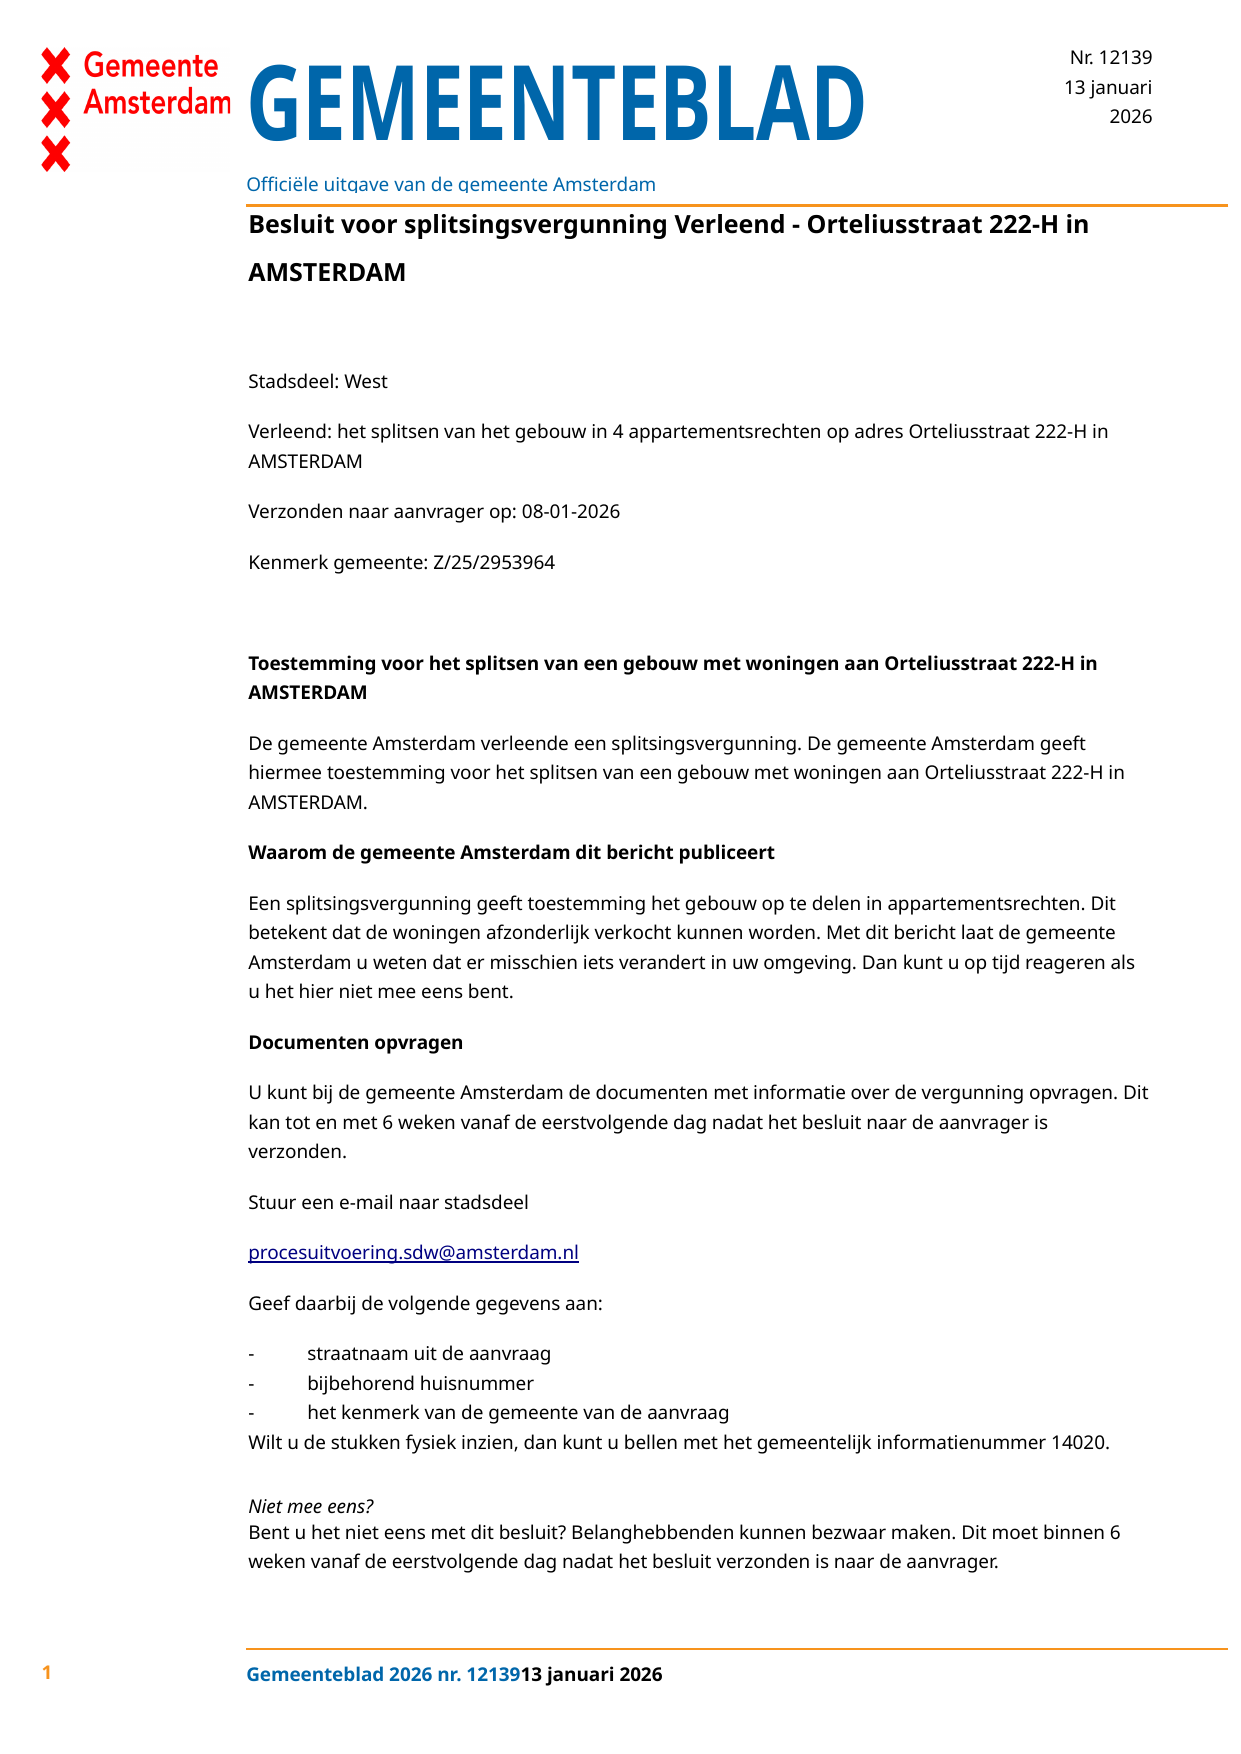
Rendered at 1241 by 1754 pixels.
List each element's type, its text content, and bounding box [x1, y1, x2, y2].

text Stadsdeel: West [248, 368, 1152, 394]
text Geef daarbij de volgende gegevens aan: [248, 1290, 1152, 1316]
text U kunt bij de gemeente Amsterdam de documenten met informatie over de vergunning opvragen. Dit kan tot en met 6 weken vanaf de eerstvolgende dag nadat het besluit naar de aanvrager is verzonden. [248, 1079, 1152, 1164]
text Niet mee eens? [248, 1493, 1152, 1519]
list straatnaam uit de aanvraag [248, 1340, 1152, 1366]
text Stuur een e-mail naar stadsdeel [248, 1189, 1152, 1215]
text De gemeente Amsterdam verleende een splitsingsvergunning. De gemeente Amsterdam geeft hiermee toestemming voor het splitsen van een gebouw met woningen aan Orteliusstraat 222-H in AMSTERDAM. [248, 730, 1152, 815]
text Waarom de gemeente Amsterdam dit bericht publiceert [248, 839, 1152, 865]
text Bent u het niet eens met dit besluit? Belanghebbenden kunnen bezwaar maken. Dit moet binnen 6 weken vanaf de eerstvolgende dag nadat het besluit verzonden is naar de aanvrager. [248, 1519, 1152, 1574]
text Toestemming voor het splitsen van een gebouw met woningen aan Orteliusstraat 222-H in AMSTERDAM [248, 650, 1152, 705]
picture [41, 47, 231, 172]
text Besluit voor splitsingsvergunning Verleend - Orteliusstraat 222-H in AMSTERDAM [248, 207, 1152, 288]
list het kenmerk van de gemeente van de aanvraag [248, 1399, 1152, 1425]
text Kenmerk gemeente: Z/25/2953964 [248, 549, 1152, 575]
text Een splitsingsvergunning geeft toestemming het gebouw op te delen in appartementsrechten. Dit betekent dat de woningen afzonderlijk verkocht kunnen worden. Met dit bericht laat de gemeente Amsterdam u weten dat er misschien iets verandert in uw omgeving. Dan kunt u op tijd reageren als u het hier niet mee eens bent. [248, 890, 1152, 1004]
text procesuitvoering.sdw@amsterdam.nl [248, 1239, 1152, 1265]
list bijbehorend huisnummer [248, 1370, 1152, 1396]
text Documenten opvragen [248, 1029, 1152, 1055]
text Verleend: het splitsen van het gebouw in 4 appartementsrechten op adres Orteliusstraat 222-H in AMSTERDAM [248, 419, 1152, 474]
text Verzonden naar aanvrager op: 08-01-2026 [248, 499, 1152, 524]
text Wilt u de stukken fysiek inzien, dan kunt u bellen met het gemeentelijk informatienummer 14020. [248, 1429, 1152, 1455]
